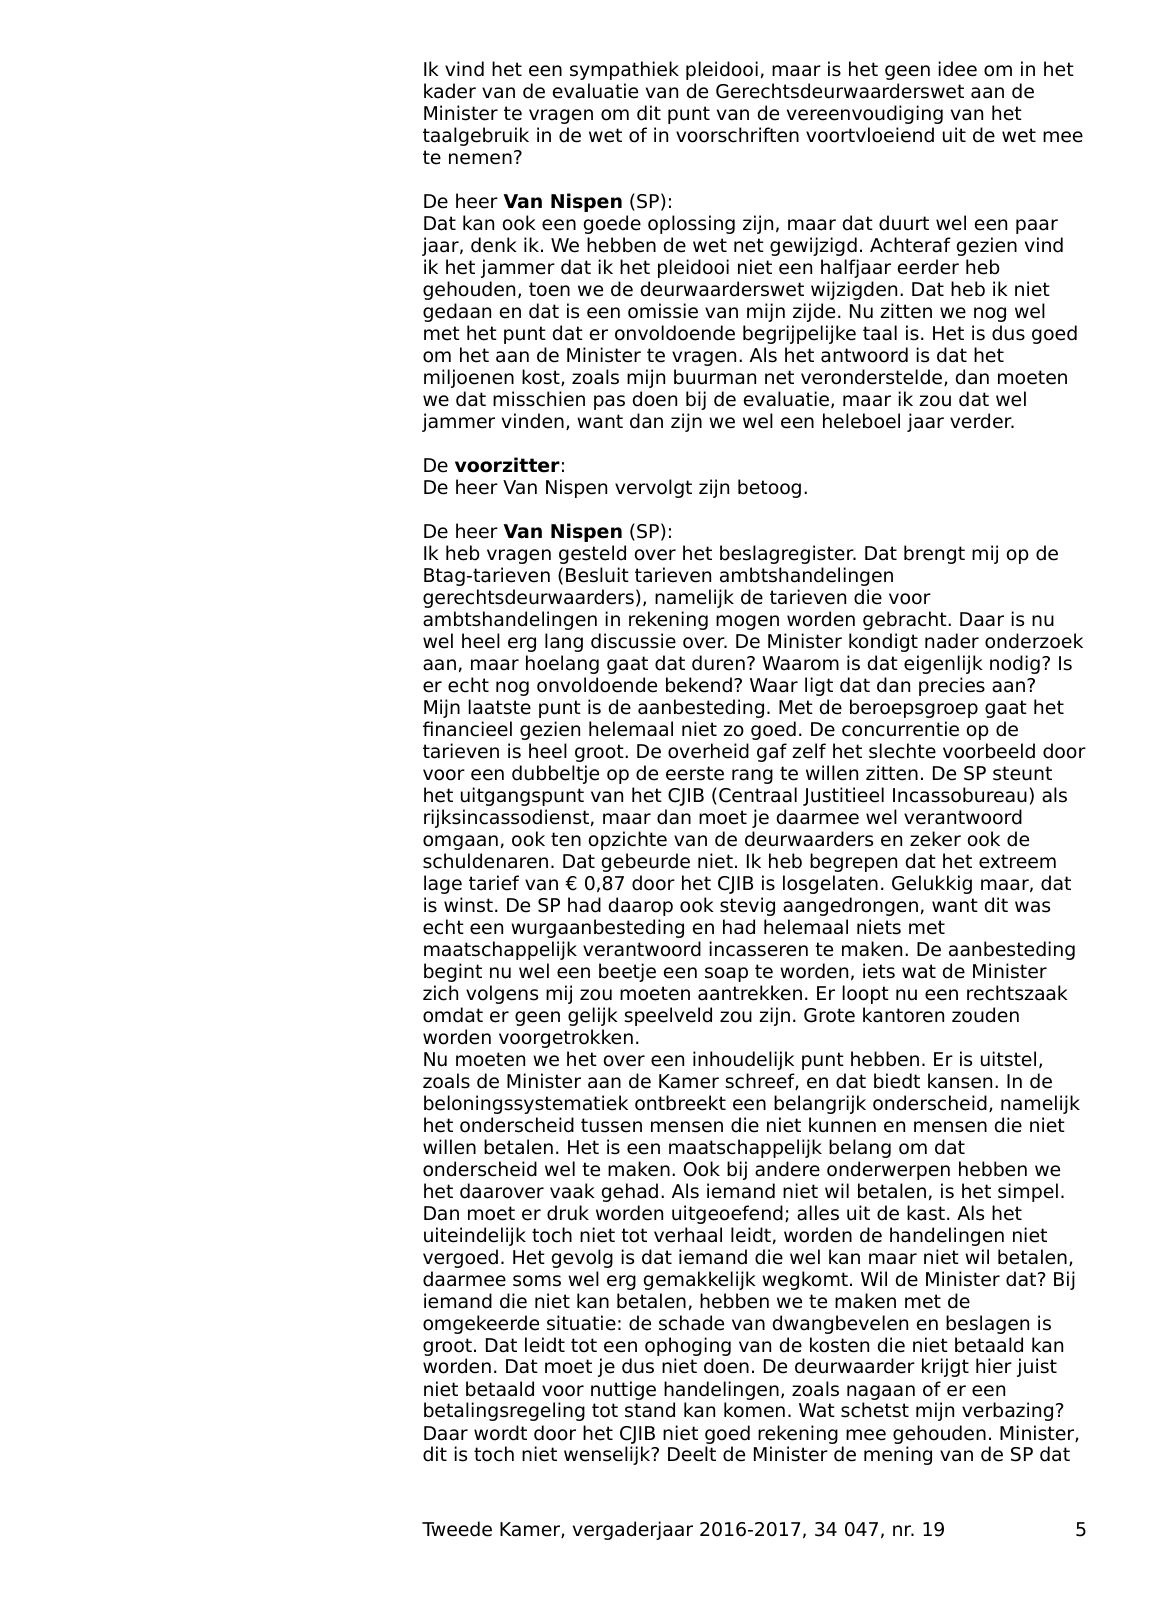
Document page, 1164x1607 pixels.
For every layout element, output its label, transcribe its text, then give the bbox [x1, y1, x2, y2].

text Mijn laatste punt is de aanbesteding. Met de beroepsgroep gaat het financieel gezien helemaal niet zo goed. De concurrentie op de tarieven is heel groot. De overheid gaf zelf het slechte voorbeeld door voor een dubbeltje op de eerste rang te willen zitten. De SP steunt het uitgangspunt van het CJIB (Centraal Justitieel Incassobureau) als rijksincassodienst, maar dan moet je daarmee wel verantwoord omgaan, ook ten opzichte van de deurwaarders en zeker ook de schuldenaren. Dat gebeurde niet. Ik heb begrepen dat het extreem lage tarief van € 0,87 door het CJIB is losgelaten. Gelukkig maar, dat is winst. De SP had daarop ook stevig aangedrongen, want dit was echt een wurgaanbesteding en had helemaal niets met maatschappelijk verantwoord incasseren te maken. De aanbesteding begint nu wel een beetje een soap te worden, iets wat de Minister zich volgens mij zou moeten aantrekken. Er loopt nu een rechtszaak omdat er geen gelijk speelveld zou zijn. Grote kantoren zouden worden voorgetrokken. [422, 697, 1087, 1049]
text De voorzitter: [422, 455, 1087, 477]
text De heer Van Nispen (SP): [422, 521, 1087, 543]
text Nu moeten we het over een inhoudelijk punt hebben. Er is uitstel, zoals de Minister aan de Kamer schreef, en dat biedt kansen. In de beloningssystematiek ontbreekt een belangrijk onderscheid, namelijk het onderscheid tussen mensen die niet kunnen en mensen die niet willen betalen. Het is een maatschappelijk belang om dat onderscheid wel te maken. Ook bij andere onderwerpen hebben we het daarover vaak gehad. Als iemand niet wil betalen, is het simpel. Dan moet er druk worden uitgeoefend; alles uit de kast. Als het uiteindelijk toch niet tot verhaal leidt, worden de handelingen niet vergoed. Het gevolg is dat iemand die wel kan maar niet wil betalen, daarmee soms wel erg gemakkelijk wegkomt. Wil de Minister dat? Bij iemand die niet kan betalen, hebben we te maken met de omgekeerde situatie: de schade van dwangbevelen en beslagen is groot. Dat leidt tot een ophoging van de kosten die niet betaald kan worden. Dat moet je dus niet doen. De deurwaarder krijgt hier juist niet betaald voor nuttige handelingen, zoals nagaan of er een betalingsregeling tot stand kan komen. Wat schetst mijn verbazing? Daar wordt door het CJIB niet goed rekening mee gehouden. Minister, dit is toch niet wenselijk? Deelt de Minister de mening van de SP dat [422, 1049, 1087, 1466]
text Ik vind het een sympathiek pleidooi, maar is het geen idee om in het kader van de evaluatie van de Gerechtsdeurwaarderswet aan de Minister te vragen om dit punt van de vereenvoudiging van het taalgebruik in de wet of in voorschriften voortvloeiend uit de wet mee te nemen? [422, 59, 1087, 169]
text Ik heb vragen gesteld over het beslagregister. Dat brengt mij op de Btag-tarieven (Besluit tarieven ambtshandelingen gerechtsdeurwaarders), namelijk de tarieven die voor ambtshandelingen in rekening mogen worden gebracht. Daar is nu wel heel erg lang discussie over. De Minister kondigt nader onderzoek aan, maar hoelang gaat dat duren? Waarom is dat eigenlijk nodig? Is er echt nog onvoldoende bekend? Waar ligt dat dan precies aan? [422, 543, 1087, 697]
text De heer Van Nispen vervolgt zijn betoog. [422, 477, 1087, 499]
text De heer Van Nispen (SP): [422, 191, 1087, 213]
text Dat kan ook een goede oplossing zijn, maar dat duurt wel een paar jaar, denk ik. We hebben de wet net gewijzigd. Achteraf gezien vind ik het jammer dat ik het pleidooi niet een halfjaar eerder heb gehouden, toen we de deurwaarderswet wijzigden. Dat heb ik niet gedaan en dat is een omissie van mijn zijde. Nu zitten we nog wel met het punt dat er onvoldoende begrijpelijke taal is. Het is dus goed om het aan de Minister te vragen. Als het antwoord is dat het miljoenen kost, zoals mijn buurman net veronderstelde, dan moeten we dat misschien pas doen bij de evaluatie, maar ik zou dat wel jammer vinden, want dan zijn we wel een heleboel jaar verder. [422, 213, 1087, 433]
